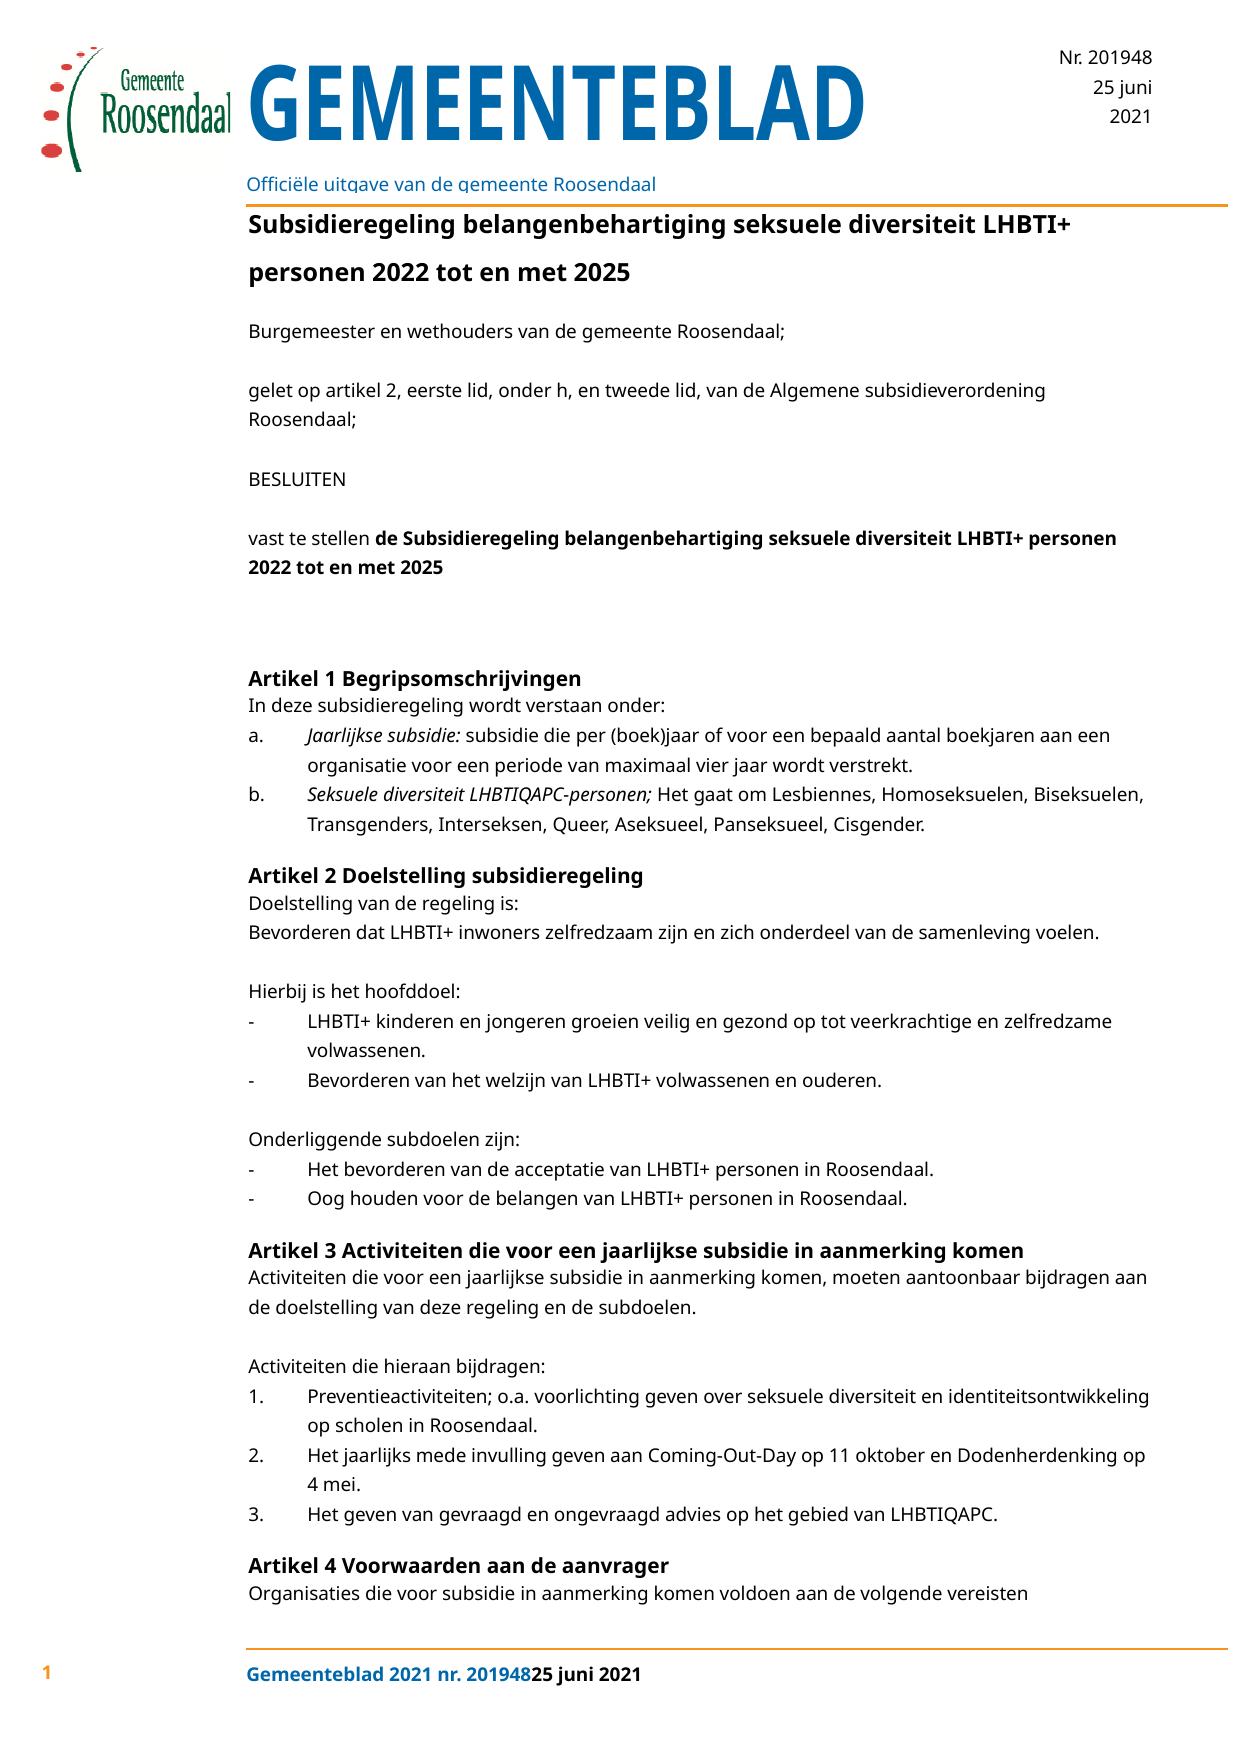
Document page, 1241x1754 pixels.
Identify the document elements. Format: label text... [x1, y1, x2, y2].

text Doelstelling van de regeling is: [248, 890, 1152, 916]
text Hierbij is het hoofddoel: [248, 978, 1152, 1004]
text BESLUITEN [248, 466, 1152, 492]
text In deze subsidieregeling wordt verstaan onder: [248, 693, 1152, 718]
list Het geven van gevraagd en ongevraagd advies op het gebied van LHBTIQAPC. [248, 1501, 1152, 1527]
list Het bevorderen van de acceptatie van LHBTI+ personen in Roosendaal. [248, 1156, 1152, 1182]
text vast te stellen de Subsidieregeling belangenbehartiging seksuele diversiteit LHBTI+ personen 2022 tot en met 2025 [248, 525, 1152, 580]
text Bevorderen dat LHBTI+ inwoners zelfredzaam zijn en zich onderdeel van de samenleving voelen. [248, 919, 1152, 945]
text Artikel 1 Begripsomschrijvingen [248, 664, 1152, 693]
list Oog houden voor de belangen van LHBTI+ personen in Roosendaal. [248, 1186, 1152, 1211]
text Activiteiten die voor een jaarlijkse subsidie in aanmerking komen, moeten aantoonbaar bijdragen aan de doelstelling van deze regeling en de subdoelen. [248, 1264, 1152, 1320]
text Subsidieregeling belangenbehartiging seksuele diversiteit LHBTI+ personen 2022 tot en met 2025 [248, 207, 1152, 288]
text gelet op artikel 2, eerste lid, onder h, en tweede lid, van de Algemene subsidieverordening Roosendaal; [248, 377, 1152, 432]
list LHBTI+ kinderen en jongeren groeien veilig en gezond op tot veerkrachtige en zelfredzame volwassenen. [248, 1008, 1152, 1063]
text Burgemeester en wethouders van de gemeente Roosendaal; [248, 318, 1152, 344]
list Bevorderen van het welzijn van LHBTI+ volwassenen en ouderen. [248, 1067, 1152, 1093]
list Het jaarlijks mede invulling geven aan Coming-Out-Day op 11 oktober en Dodenherdenking op 4 mei. [248, 1442, 1152, 1497]
text Activiteiten die hieraan bijdragen: [248, 1353, 1152, 1379]
text Artikel 4 Voorwaarden aan de aanvrager [248, 1552, 1152, 1580]
list Seksuele diversiteit LHBTIQAPC-personen; Het gaat om Lesbiennes, Homoseksuelen, Biseksuelen, Transgenders, Interseksen, Queer, Aseksueel, Panseksueel, Cisgender. [248, 781, 1152, 837]
text Organisaties die voor subsidie in aanmerking komen voldoen aan de volgende vereisten [248, 1580, 1152, 1606]
list Jaarlijkse subsidie: subsidie die per (boek)jaar of voor een bepaald aantal boekjaren aan een organisatie voor een periode van maximaal vier jaar wordt verstrekt. [248, 722, 1152, 777]
list Preventieactiviteiten; o.a. voorlichting geven over seksuele diversiteit en identiteitsontwikkeling op scholen in Roosendaal. [248, 1383, 1152, 1438]
text Artikel 3 Activiteiten die voor een jaarlijkse subsidie in aanmerking komen [248, 1236, 1152, 1264]
picture [41, 47, 231, 172]
text Artikel 2 Doelstelling subsidieregeling [248, 861, 1152, 890]
text Onderliggende subdoelen zijn: [248, 1126, 1152, 1152]
